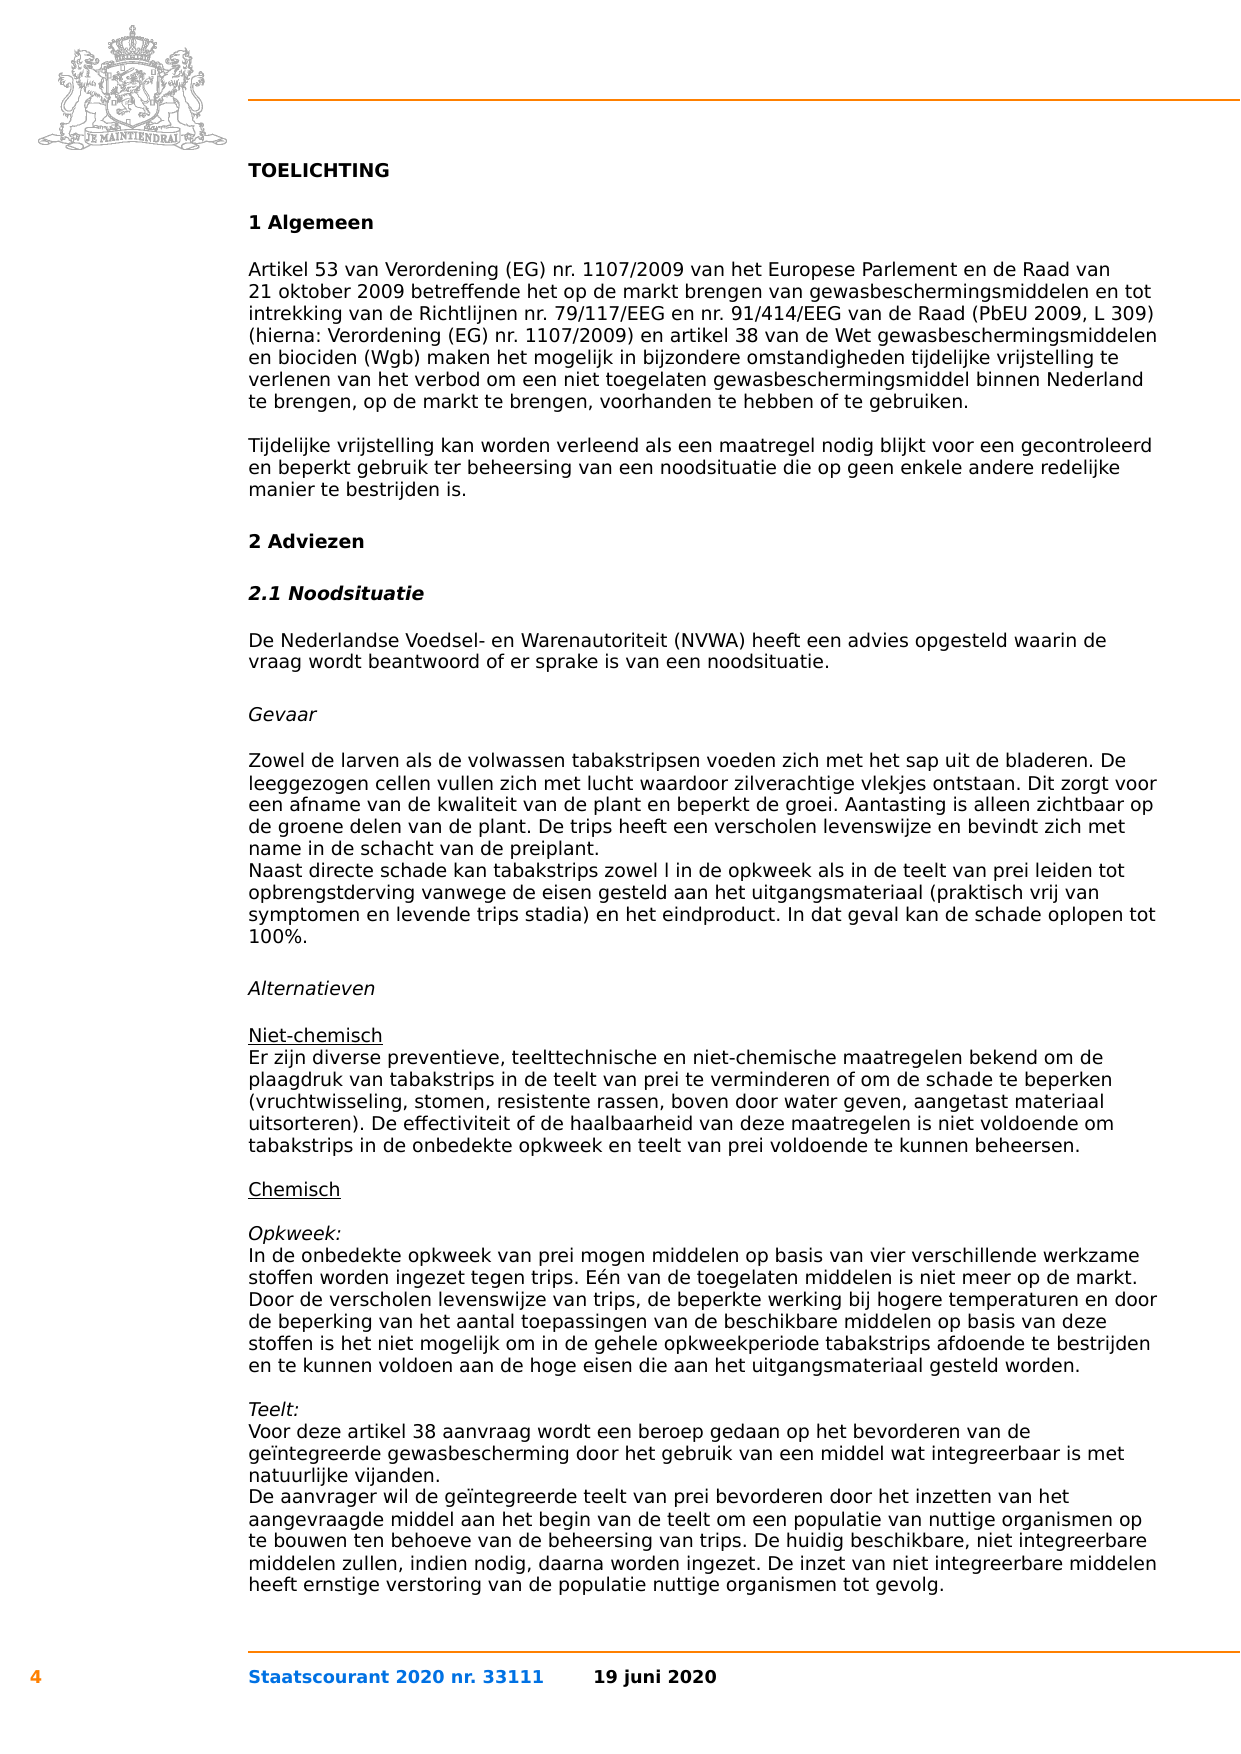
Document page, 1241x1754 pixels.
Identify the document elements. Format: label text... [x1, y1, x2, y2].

text Er zijn diverse preventieve, teelttechnische en niet-chemische maatregelen bekend om de plaagdruk van tabakstrips in de teelt van prei te verminderen of om de schade te beperken (vruchtwisseling, stomen, resistente rassen, boven door water geven, aangetast materiaal uitsorteren). De effectiviteit of de haalbaarheid van deze maatregelen is niet voldoende om tabakstrips in de onbedekte opkweek en teelt van prei voldoende te kunnen beheersen. [248, 1047, 1163, 1157]
text Voor deze artikel 38 aanvraag wordt een beroep gedaan op het bevorderen van de geïntegreerde gewasbescherming door het gebruik van een middel wat integreerbaar is met natuurlijke vijanden. [248, 1421, 1163, 1486]
subtitle TOELICHTING [248, 160, 1163, 182]
text De aanvrager wil de geïntegreerde teelt van prei bevorderen door het inzetten van het aangevraagde middel aan het begin van de teelt om een populatie van nuttige organismen op te bouwen ten behoeve van de beheersing van trips. De huidig beschikbare, niet integreerbare middelen zullen, indien nodig, daarna worden ingezet. De inzet van niet integreerbare middelen heeft ernstige verstoring van de populatie nuttige organismen tot gevolg. [248, 1486, 1163, 1596]
subtitle 2.1 Noodsituatie [248, 582, 1163, 604]
text De Nederlandse Voedsel- en Warenautoriteit (NVWA) heeft een advies opgesteld waarin de vraag wordt beantwoord of er sprake is van een noodsituatie. [248, 629, 1163, 673]
subtitle 1 Algemeen [248, 212, 1163, 234]
text Niet-chemisch [248, 1025, 1163, 1047]
text In de onbedekte opkweek van prei mogen middelen op basis van vier verschillende werkzame stoffen worden ingezet tegen trips. Eén van de toegelaten middelen is niet meer op de markt. Door de verscholen levenswijze van trips, de beperkte werking bij hogere temperaturen en door de beperking van het aantal toepassingen van de beschikbare middelen op basis van deze stoffen is het niet mogelijk om in de gehele opkweekperiode tabakstrips afdoende te bestrijden en te kunnen voldoen aan de hoge eisen die aan het uitgangsmateriaal gesteld worden. [248, 1245, 1163, 1377]
text Zowel de larven als de volwassen tabakstripsen voeden zich met het sap uit de bladeren. De leeggezogen cellen vullen zich met lucht waardoor zilverachtige vlekjes ontstaan. Dit zorgt voor een afname van de kwaliteit van de plant en beperkt de groei. Aantasting is alleen zichtbaar op de groene delen van de plant. De trips heeft een verscholen levenswijze en bevindt zich met name in de schacht van de preiplant. [248, 750, 1163, 860]
text Naast directe schade kan tabakstrips zowel l in de opkweek als in de teelt van prei leiden tot opbrengstderving vanwege de eisen gesteld aan het uitgangsmateriaal (praktisch vrij van symptomen en levende trips stadia) en het eindproduct. In dat geval kan de schade oplopen tot 100%. [248, 860, 1163, 948]
text Chemisch [248, 1179, 1163, 1201]
picture [38, 25, 227, 150]
text Tijdelijke vrijstelling kan worden verleend als een maatregel nodig blijkt voor een gecontroleerd en beperkt gebruik ter beheersing van een noodsituatie die op geen enkele andere redelijke manier te bestrijden is. [248, 434, 1163, 501]
text Opkweek: [248, 1223, 1163, 1245]
subtitle Gevaar [248, 703, 1163, 725]
text Teelt: [248, 1398, 1163, 1421]
text Artikel 53 van Verordening (EG) nr. 1107/2009 van het Europese Parlement en de Raad van 21 oktober 2009 betreffende het op de markt brengen van gewasbeschermingsmiddelen en tot intrekking van de Richtlijnen nr. 79/117/EEG en nr. 91/414/EEG van de Raad (PbEU 2009, L 309) (hierna: Verordening (EG) nr. 1107/2009) en artikel 38 van de Wet gewasbeschermingsmiddelen en biociden (Wgb) maken het mogelijk in bijzondere omstandigheden tijdelijke vrijstelling te verlenen van het verbod om een niet toegelaten gewasbeschermingsmiddel binnen Nederland te brengen, op de markt te brengen, voorhanden te hebben of te gebruiken. [248, 259, 1163, 413]
subtitle 2 Adviezen [248, 531, 1163, 552]
subtitle Alternatieven [248, 978, 1163, 1000]
